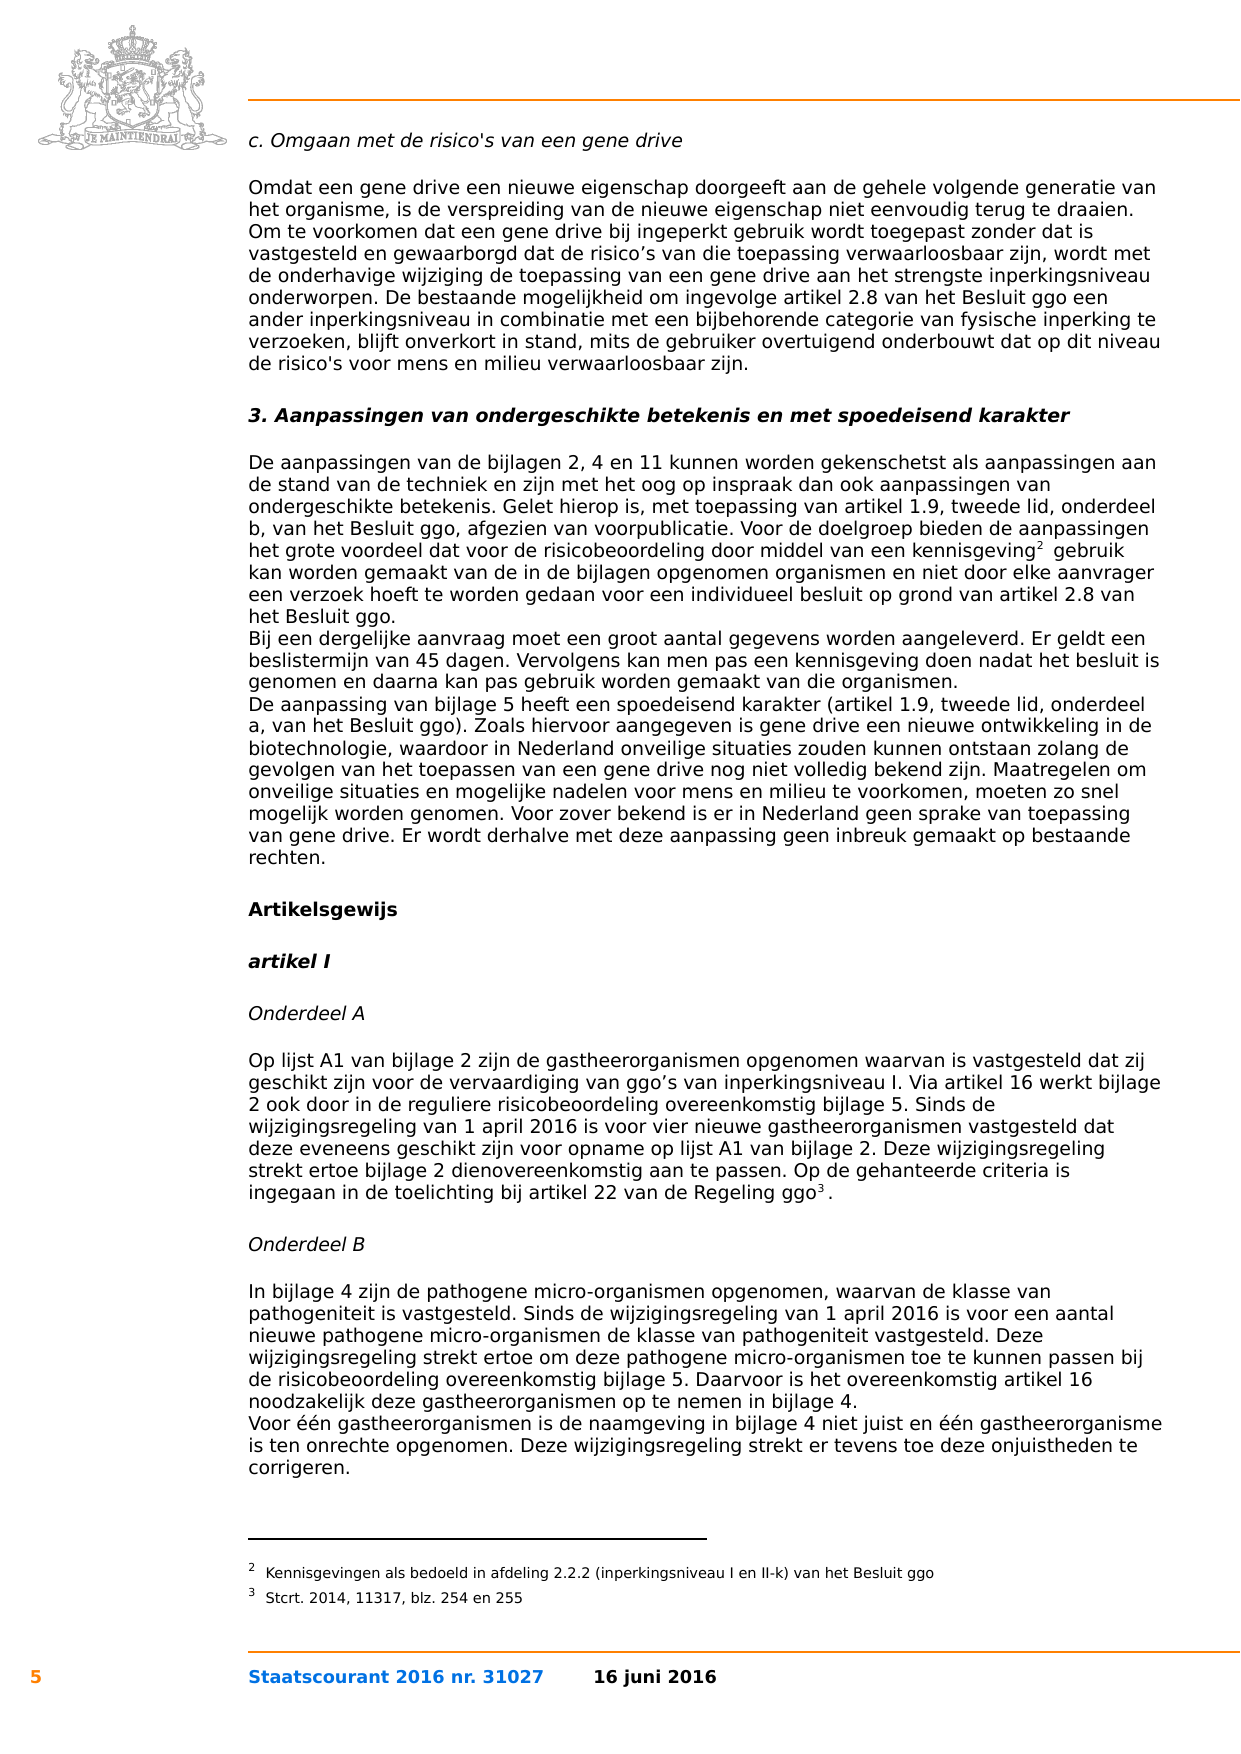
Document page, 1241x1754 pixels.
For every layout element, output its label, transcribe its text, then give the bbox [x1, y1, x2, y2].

text De aanpassing van bijlage 5 heeft een spoedeisend karakter (artikel 1.9, tweede lid, onderdeel a, van het Besluit ggo). Zoals hiervoor aangegeven is gene drive een nieuwe ontwikkeling in de biotechnologie, waardoor in Nederland onveilige situaties zouden kunnen ontstaan zolang de gevolgen van het toepassen van een gene drive nog niet volledig bekend zijn. Maatregelen om onveilige situaties en mogelijke nadelen voor mens en milieu te voorkomen, moeten zo snel mogelijk worden genomen. Voor zover bekend is er in Nederland geen sprake van toepassing van gene drive. Er wordt derhalve met deze aanpassing geen inbreuk gemaakt op bestaande rechten. [248, 693, 1163, 869]
subtitle c. Omgaan met de risico's van een gene drive [248, 130, 1163, 152]
text Omdat een gene drive een nieuwe eigenschap doorgeeft aan de gehele volgende generatie van het organisme, is de verspreiding van de nieuwe eigenschap niet eenvoudig terug te draaien. [248, 177, 1163, 221]
text Om te voorkomen dat een gene drive bij ingeperkt gebruik wordt toegepast zonder dat is vastgesteld en gewaarborgd dat de risico’s van die toepassing verwaarloosbaar zijn, wordt met de onderhavige wijziging de toepassing van een gene drive aan het strengste inperkingsniveau onderworpen. De bestaande mogelijkheid om ingevolge artikel 2.8 van het Besluit ggo een ander inperkingsniveau in combinatie met een bijbehorende categorie van fysische inperking te verzoeken, blijft onverkort in stand, mits de gebruiker overtuigend onderbouwt dat op dit niveau de risico's voor mens en milieu verwaarloosbaar zijn. [248, 221, 1163, 375]
text Kennisgevingen als bedoeld in afdeling 2.2.2 (inperkingsniveau I en II-k) van het Besluit ggo [248, 1561, 1163, 1583]
text Op lijst A1 van bijlage 2 zijn de gastheerorganismen opgenomen waarvan is vastgesteld dat zij geschikt zijn voor de vervaardiging van ggo’s van inperkingsniveau I. Via artikel 16 werkt bijlage 2 ook door in de reguliere risicobeoordeling overeenkomstig bijlage 5. Sinds de wijzigingsregeling van 1 april 2016 is voor vier nieuwe gastheerorganismen vastgesteld dat deze eveneens geschikt zijn voor opname op lijst A1 van bijlage 2. Deze wijzigingsregeling strekt ertoe bijlage 2 dienovereenkomstig aan te passen. Op de gehanteerde criteria is ingegaan in de toelichting bij artikel 22 van de Regeling ggo. [248, 1050, 1163, 1204]
subtitle artikel I [248, 951, 1163, 973]
text Bij een dergelijke aanvraag moet een groot aantal gegevens worden aangeleverd. Er geldt een beslistermijn van 45 dagen. Vervolgens kan men pas een kennisgeving doen nadat het besluit is genomen en daarna kan pas gebruik worden gemaakt van die organismen. [248, 627, 1163, 693]
text Stcrt. 2014, 11317, blz. 254 en 255 [248, 1586, 1163, 1608]
picture [38, 25, 227, 150]
text Voor één gastheerorganismen is de naamgeving in bijlage 4 niet juist en één gastheerorganisme is ten onrechte opgenomen. Deze wijzigingsregeling strekt er tevens toe deze onjuistheden te corrigeren. [248, 1413, 1163, 1479]
subtitle Artikelsgewijs [248, 899, 1163, 921]
subtitle Onderdeel B [248, 1234, 1163, 1256]
text De aanpassingen van de bijlagen 2, 4 en 11 kunnen worden gekenschetst als aanpassingen aan de stand van de techniek en zijn met het oog op inspraak dan ook aanpassingen van ondergeschikte betekenis. Gelet hierop is, met toepassing van artikel 1.9, tweede lid, onderdeel b, van het Besluit ggo, afgezien van voorpublicatie. Voor de doelgroep bieden de aanpassingen het grote voordeel dat voor de risicobeoordeling door middel van een kennisgeving gebruik kan worden gemaakt van de in de bijlagen opgenomen organismen en niet door elke aanvrager een verzoek hoeft te worden gedaan voor een individueel besluit op grond van artikel 2.8 van het Besluit ggo. [248, 452, 1163, 627]
subtitle Onderdeel A [248, 1003, 1163, 1025]
text In bijlage 4 zijn de pathogene micro-organismen opgenomen, waarvan de klasse van pathogeniteit is vastgesteld. Sinds de wijzigingsregeling van 1 april 2016 is voor een aantal nieuwe pathogene micro-organismen de klasse van pathogeniteit vastgesteld. Deze wijzigingsregeling strekt ertoe om deze pathogene micro-organismen toe te kunnen passen bij de risicobeoordeling overeenkomstig bijlage 5. Daarvoor is het overeenkomstig artikel 16 noodzakelijk deze gastheerorganismen op te nemen in bijlage 4. [248, 1281, 1163, 1413]
subtitle 3. Aanpassingen van ondergeschikte betekenis en met spoedeisend karakter [248, 405, 1163, 427]
